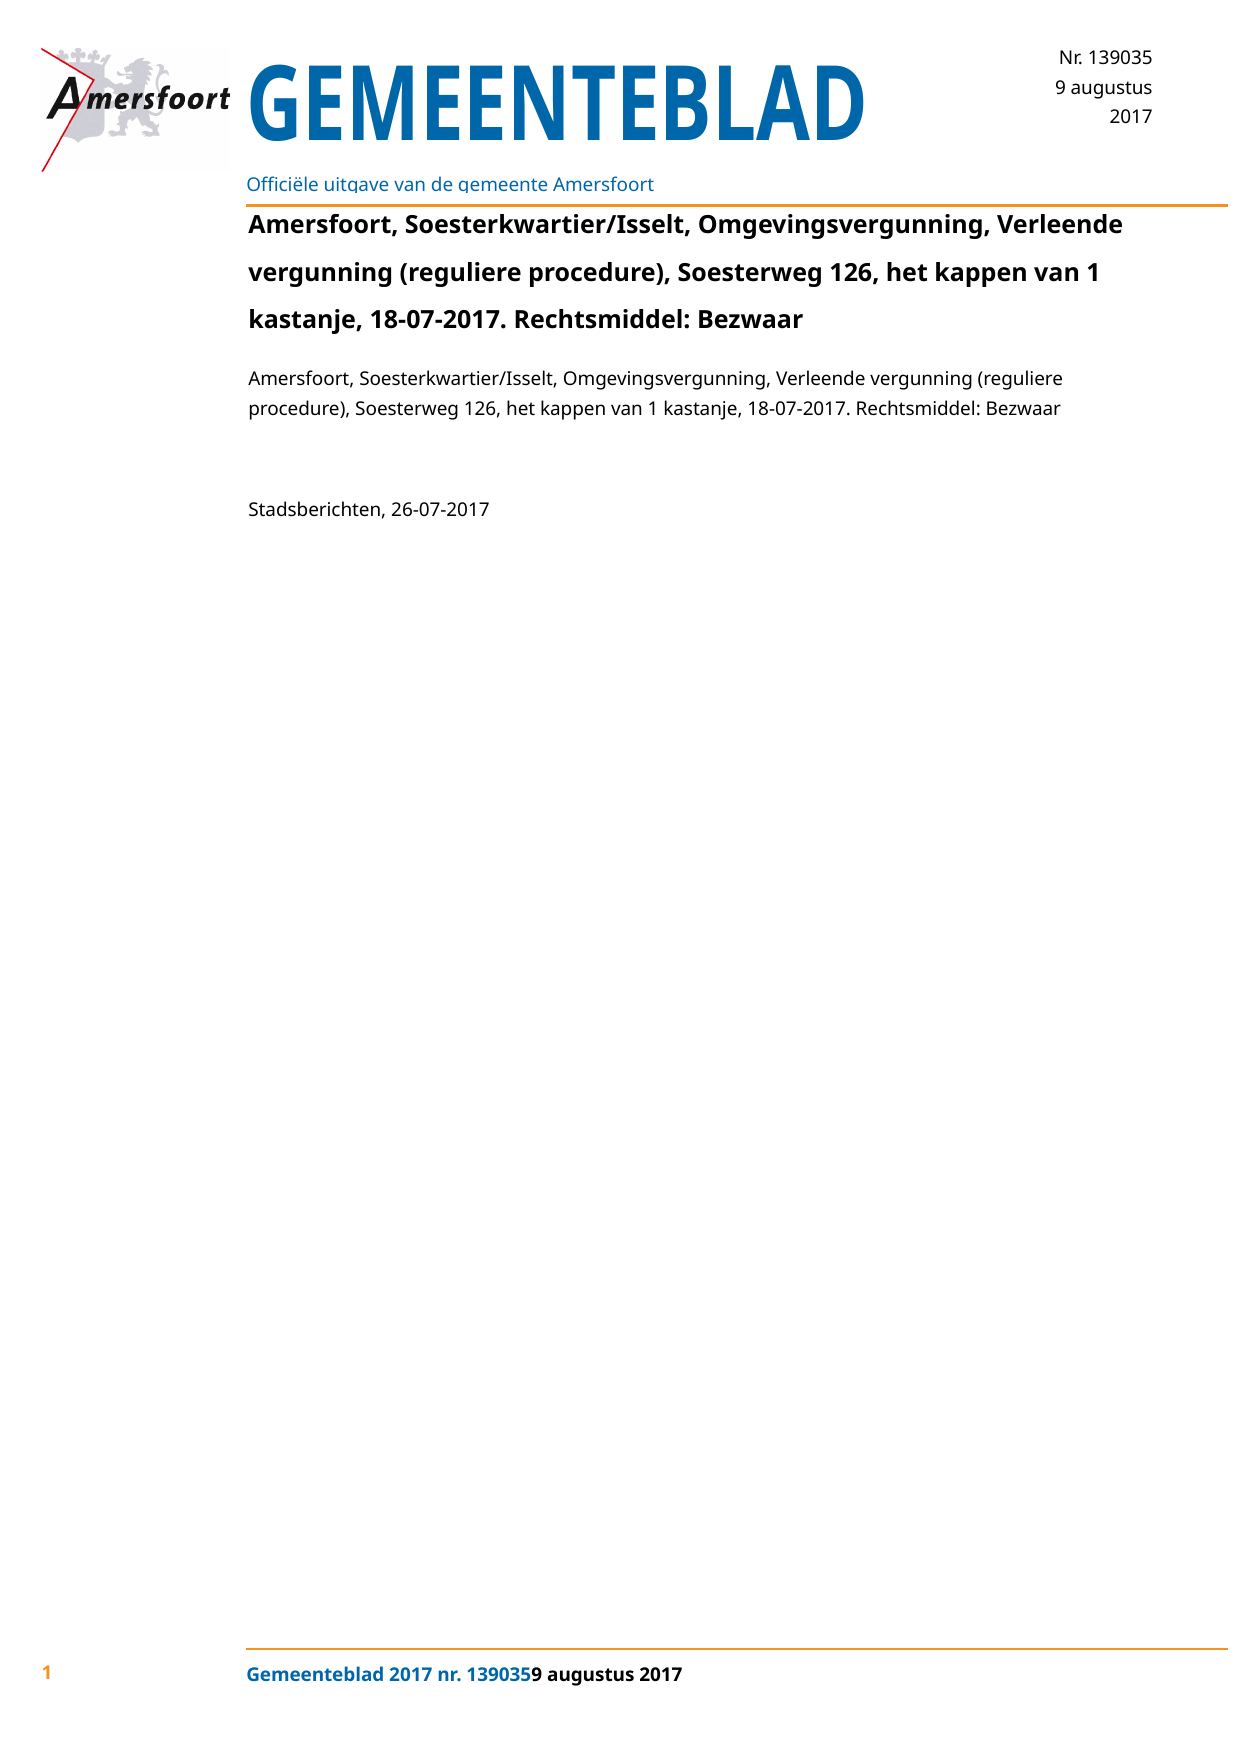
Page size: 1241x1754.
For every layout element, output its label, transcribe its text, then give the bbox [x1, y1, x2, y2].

text Amersfoort, Soesterkwartier/Isselt, Omgevingsvergunning, Verleende vergunning (reguliere procedure), Soesterweg 126, het kappen van 1 kastanje, 18-07-2017. Rechtsmiddel: Bezwaar [248, 207, 1152, 336]
picture [41, 47, 231, 172]
text Amersfoort, Soesterkwartier/Isselt, Omgevingsvergunning, Verleende vergunning (reguliere procedure), Soesterweg 126, het kappen van 1 kastanje, 18-07-2017. Rechtsmiddel: Bezwaar [248, 366, 1152, 421]
text Stadsberichten, 26-07-2017 [248, 496, 1152, 522]
